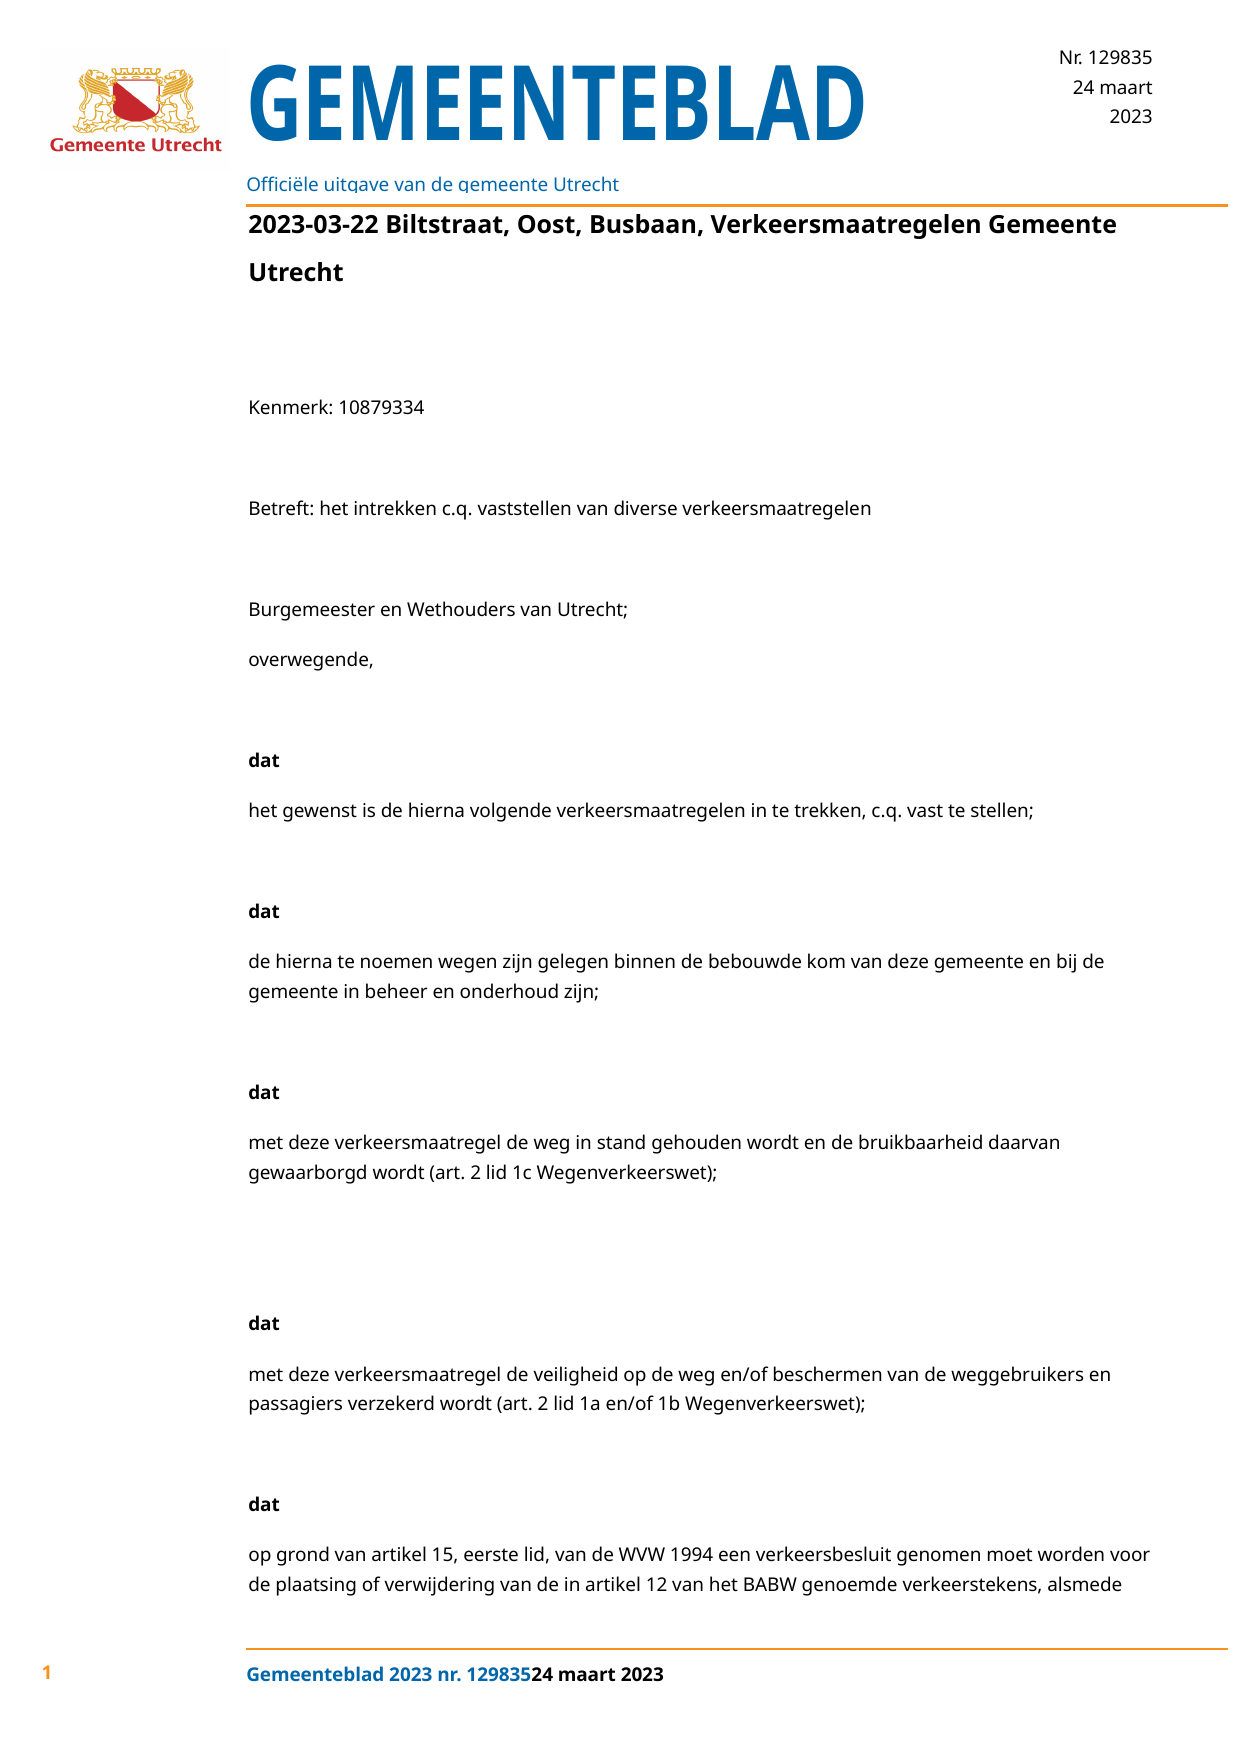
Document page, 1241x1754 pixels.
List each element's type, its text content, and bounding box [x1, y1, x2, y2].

text 2023-03-22 Biltstraat, Oost, Busbaan, Verkeersmaatregelen Gemeente Utrecht [248, 207, 1152, 288]
text Betreft: het intrekken c.q. vaststellen van diverse verkeersmaatregelen [248, 495, 1152, 521]
text met deze verkeersmaatregel de weg in stand gehouden wordt en de bruikbaarheid daarvan gewaarborgd wordt (art. 2 lid 1c Wegenverkeerswet); [248, 1129, 1152, 1185]
text met deze verkeersmaatregel de veiligheid op de weg en/of beschermen van de weggebruikers en passagiers verzekerd wordt (art. 2 lid 1a en/of 1b Wegenverkeerswet); [248, 1361, 1152, 1416]
text Burgemeester en Wethouders van Utrecht; [248, 596, 1152, 621]
text dat [248, 1491, 1152, 1517]
text dat [248, 898, 1152, 924]
text dat [248, 1310, 1152, 1336]
text het gewenst is de hierna volgende verkeersmaatregelen in te trekken, c.q. vast te stellen; [248, 797, 1152, 823]
text dat [248, 1079, 1152, 1105]
text op grond van artikel 15, eerste lid, van de WVW 1994 een verkeersbesluit genomen moet worden voor de plaatsing of verwijdering van de in artikel 12 van het BABW genoemde verkeerstekens, alsmede [248, 1542, 1152, 1597]
text de hierna te noemen wegen zijn gelegen binnen de bebouwde kom van deze gemeente en bij de gemeente in beheer en onderhoud zijn; [248, 949, 1152, 1004]
text overwegende, [248, 646, 1152, 672]
picture [41, 47, 231, 172]
text dat [248, 747, 1152, 773]
text Kenmerk: 10879334 [248, 394, 1152, 420]
